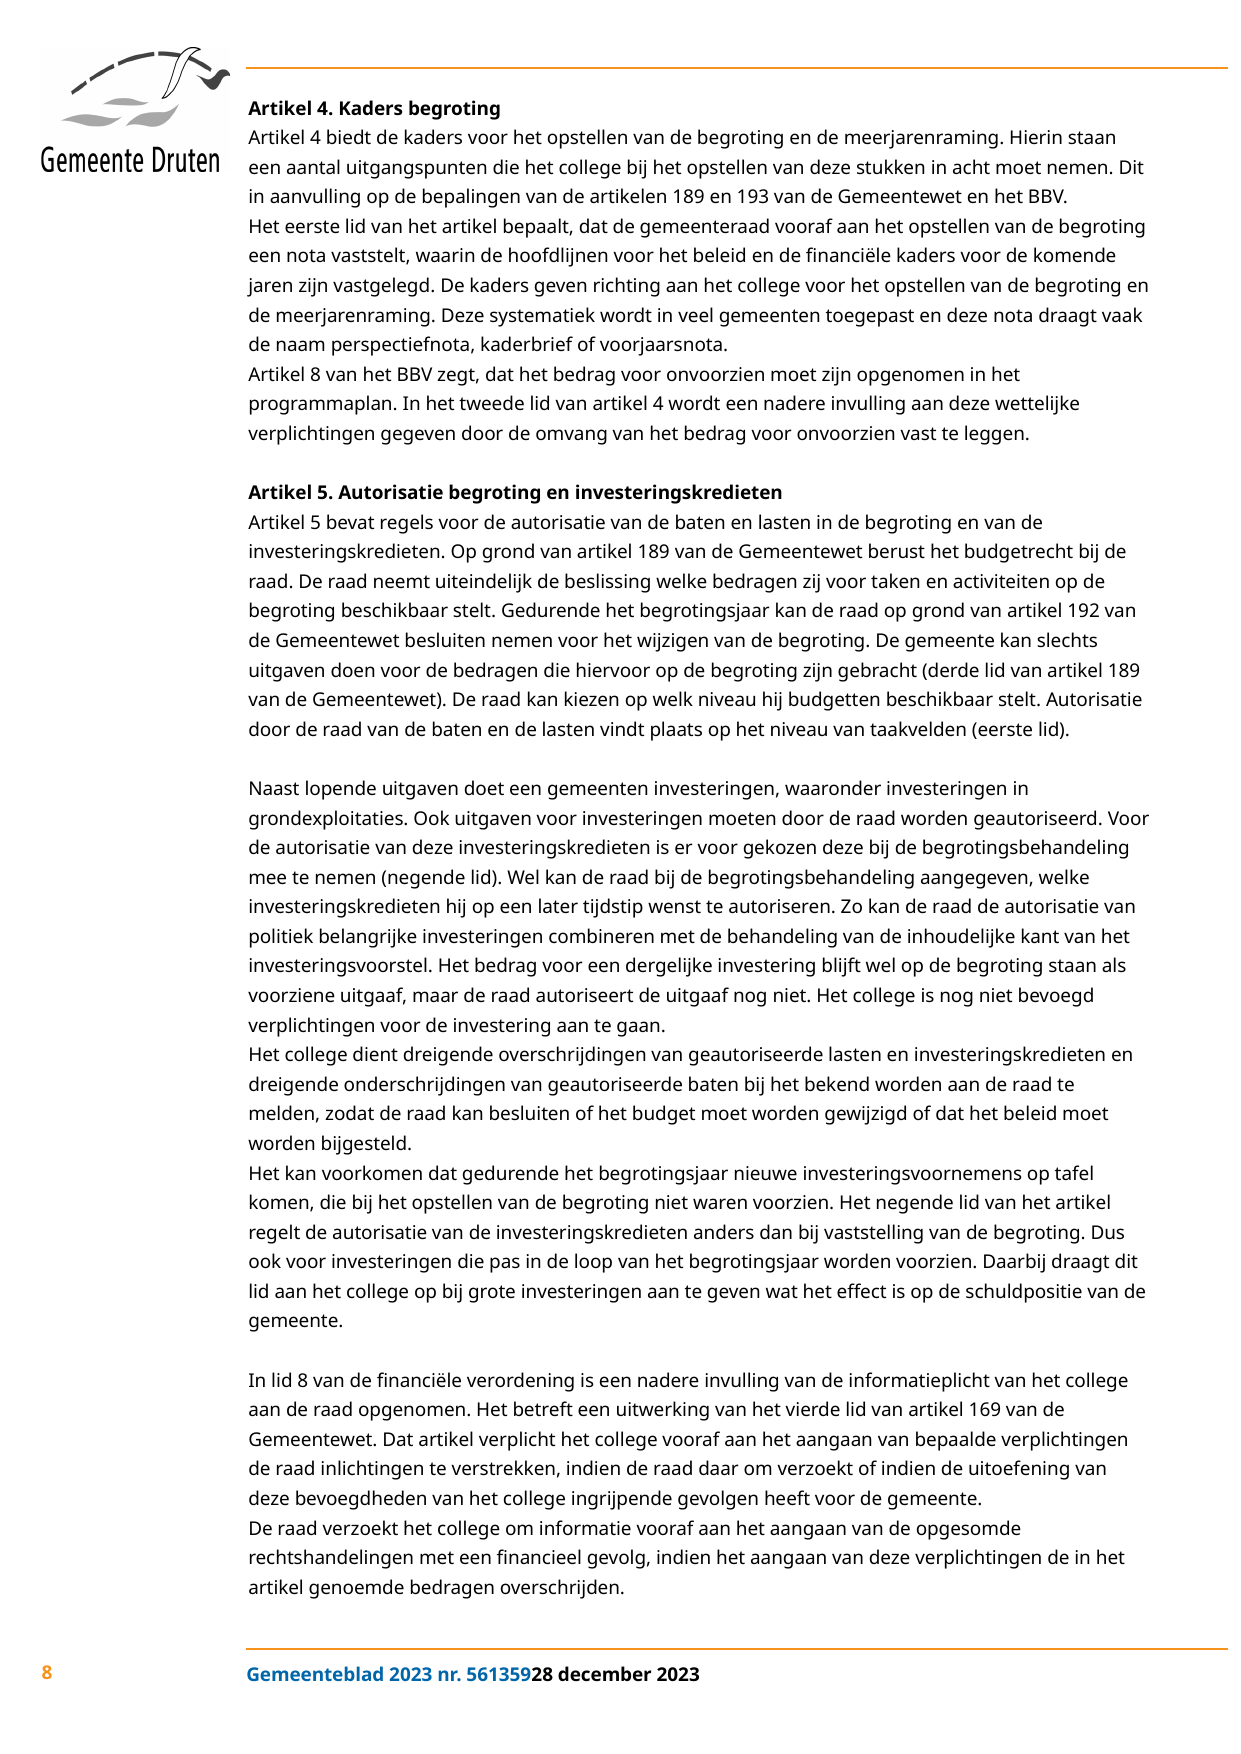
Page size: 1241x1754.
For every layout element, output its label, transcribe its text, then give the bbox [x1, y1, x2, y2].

text Het college dient dreigende overschrijdingen van geautoriseerde lasten en investeringskredieten en dreigende onderschrijdingen van geautoriseerde baten bij het bekend worden aan de raad te melden, zodat de raad kan besluiten of het budget moet worden gewijzigd of dat het beleid moet worden bijgesteld. [248, 1041, 1152, 1156]
text Artikel 5 bevat regels voor de autorisatie van de baten en lasten in de begroting en van de investeringskredieten. Op grond van artikel 189 van de Gemeentewet berust het budgetrecht bij de raad. De raad neemt uiteindelijk de beslissing welke bedragen zij voor taken en activiteiten op de begroting beschikbaar stelt. Gedurende het begrotingsjaar kan de raad op grond van artikel 192 van de Gemeentewet besluiten nemen voor het wijzigen van de begroting. De gemeente kan slechts uitgaven doen voor de bedragen die hiervoor op de begroting zijn gebracht (derde lid van artikel 189 van de Gemeentewet). De raad kan kiezen op welk niveau hij budgetten beschikbaar stelt. Autorisatie door de raad van de baten en de lasten vindt plaats op het niveau van taakvelden (eerste lid). [248, 509, 1152, 742]
text Artikel 4 biedt de kaders voor het opstellen van de begroting en de meerjarenraming. Hierin staan een aantal uitgangspunten die het college bij het opstellen van deze stukken in acht moet nemen. Dit in aanvulling op de bepalingen van de artikelen 189 en 193 van de Gemeentewet en het BBV. [248, 124, 1152, 209]
text Naast lopende uitgaven doet een gemeenten investeringen, waaronder investeringen in grondexploitaties. Ook uitgaven voor investeringen moeten door de raad worden geautoriseerd. Voor de autorisatie van deze investeringskredieten is er voor gekozen deze bij de begrotingsbehandeling mee te nemen (negende lid). Wel kan de raad bij de begrotingsbehandeling aangegeven, welke investeringskredieten hij op een later tijdstip wenst te autoriseren. Zo kan de raad de autorisatie van politiek belangrijke investeringen combineren met de behandeling van de inhoudelijke kant van het investeringsvoorstel. Het bedrag voor een dergelijke investering blijft wel op de begroting staan als voorziene uitgaaf, maar de raad autoriseert de uitgaaf nog niet. Het college is nog niet bevoegd verplichtingen voor de investering aan te gaan. [248, 775, 1152, 1038]
text Het kan voorkomen dat gedurende het begrotingsjaar nieuwe investeringsvoornemens op tafel komen, die bij het opstellen van de begroting niet waren voorzien. Het negende lid van het artikel regelt de autorisatie van de investeringskredieten anders dan bij vaststelling van de begroting. Dus ook voor investeringen die pas in de loop van het begrotingsjaar worden voorzien. Daarbij draagt dit lid aan het college op bij grote investeringen aan te geven wat het effect is op de schuldpositie van de gemeente. [248, 1160, 1152, 1333]
text De raad verzoekt het college om informatie vooraf aan het aangaan van de opgesomde rechtshandelingen met een financieel gevolg, indien het aangaan van deze verplichtingen de in het artikel genoemde bedragen overschrijden. [248, 1515, 1152, 1600]
text Het eerste lid van het artikel bepaalt, dat de gemeenteraad vooraf aan het opstellen van de begroting een nota vaststelt, waarin de hoofdlijnen voor het beleid en de financiële kaders voor de komende jaren zijn vastgelegd. De kaders geven richting aan het college voor het opstellen van de begroting en de meerjarenraming. Deze systematiek wordt in veel gemeenten toegepast en deze nota draagt vaak de naam perspectiefnota, kaderbrief of voorjaarsnota. [248, 213, 1152, 357]
text Artikel 8 van het BBV zegt, dat het bedrag voor onvoorzien moet zijn opgenomen in het programmaplan. In het tweede lid van artikel 4 wordt een nadere invulling aan deze wettelijke verplichtingen gegeven door de omvang van het bedrag voor onvoorzien vast te leggen. [248, 361, 1152, 446]
text Artikel 4. Kaders begroting [248, 95, 1152, 121]
picture [41, 47, 231, 172]
text In lid 8 van de financiële verordening is een nadere invulling van de informatieplicht van het college aan de raad opgenomen. Het betreft een uitwerking van het vierde lid van artikel 169 van de Gemeentewet. Dat artikel verplicht het college vooraf aan het aangaan van bepaalde verplichtingen de raad inlichtingen te verstrekken, indien de raad daar om verzoekt of indien de uitoefening van deze bevoegdheden van het college ingrijpende gevolgen heeft voor de gemeente. [248, 1367, 1152, 1511]
text Artikel 5. Autorisatie begroting en investeringskredieten [248, 479, 1152, 505]
